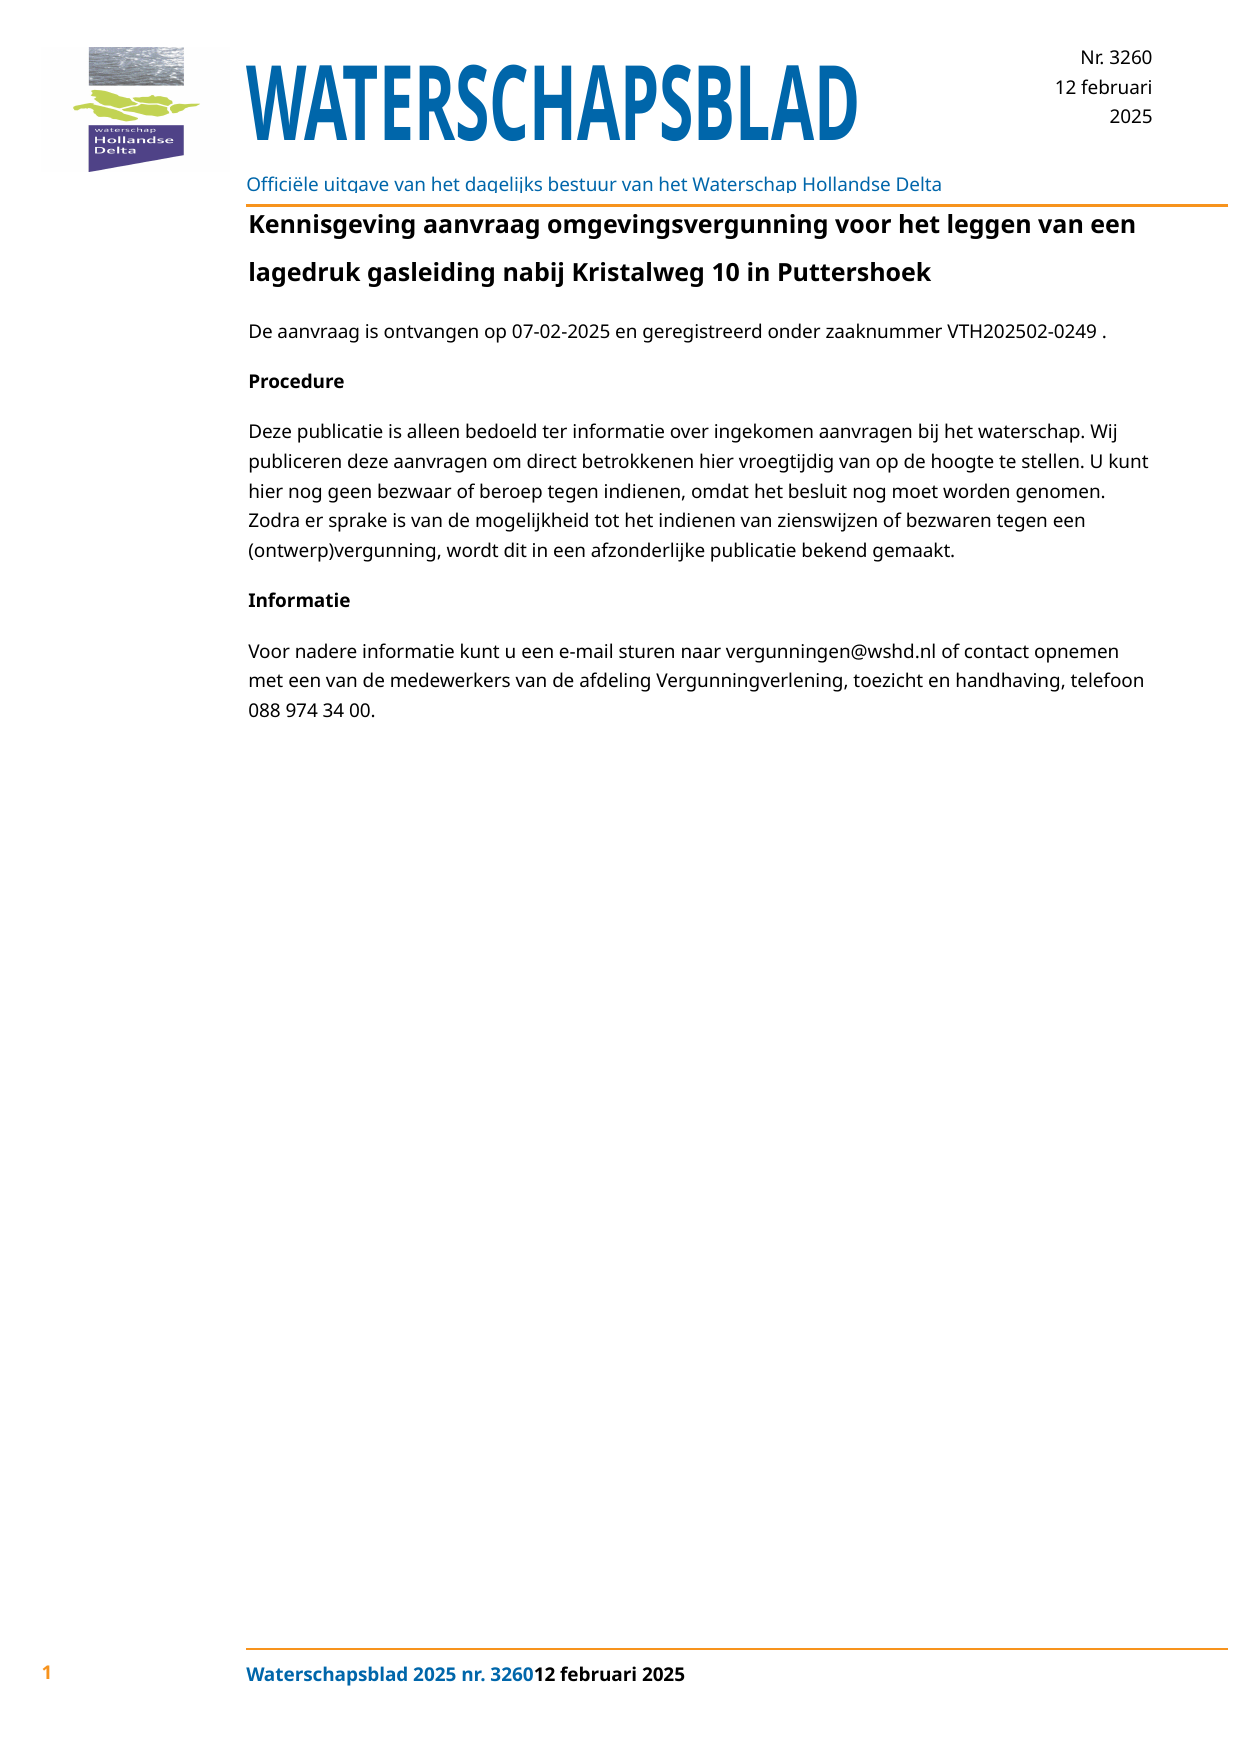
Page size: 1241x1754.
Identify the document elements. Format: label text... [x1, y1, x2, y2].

text Voor nadere informatie kunt u een e-mail sturen naar vergunningen@wshd.nl of contact opnemen met een van de medewerkers van de afdeling Vergunningverlening, toezicht en handhaving, telefoon 088 974 34 00. [248, 638, 1152, 723]
picture [41, 47, 231, 172]
text Procedure [248, 368, 1152, 394]
text Informatie [248, 587, 1152, 613]
text De aanvraag is ontvangen op 07-02-2025 en geregistreerd onder zaaknummer VTH202502-0249 . [248, 318, 1152, 344]
text Deze publicatie is alleen bedoeld ter informatie over ingekomen aanvragen bij het waterschap. Wij publiceren deze aanvragen om direct betrokkenen hier vroegtijdig van op de hoogte te stellen. U kunt hier nog geen bezwaar of beroep tegen indienen, omdat het besluit nog moet worden genomen. Zodra er sprake is van de mogelijkheid tot het indienen van zienswijzen of bezwaren tegen een (ontwerp)vergunning, wordt dit in een afzonderlijke publicatie bekend gemaakt. [248, 419, 1152, 563]
text Kennisgeving aanvraag omgevingsvergunning voor het leggen van een lagedruk gasleiding nabij Kristalweg 10 in Puttershoek [248, 207, 1152, 288]
